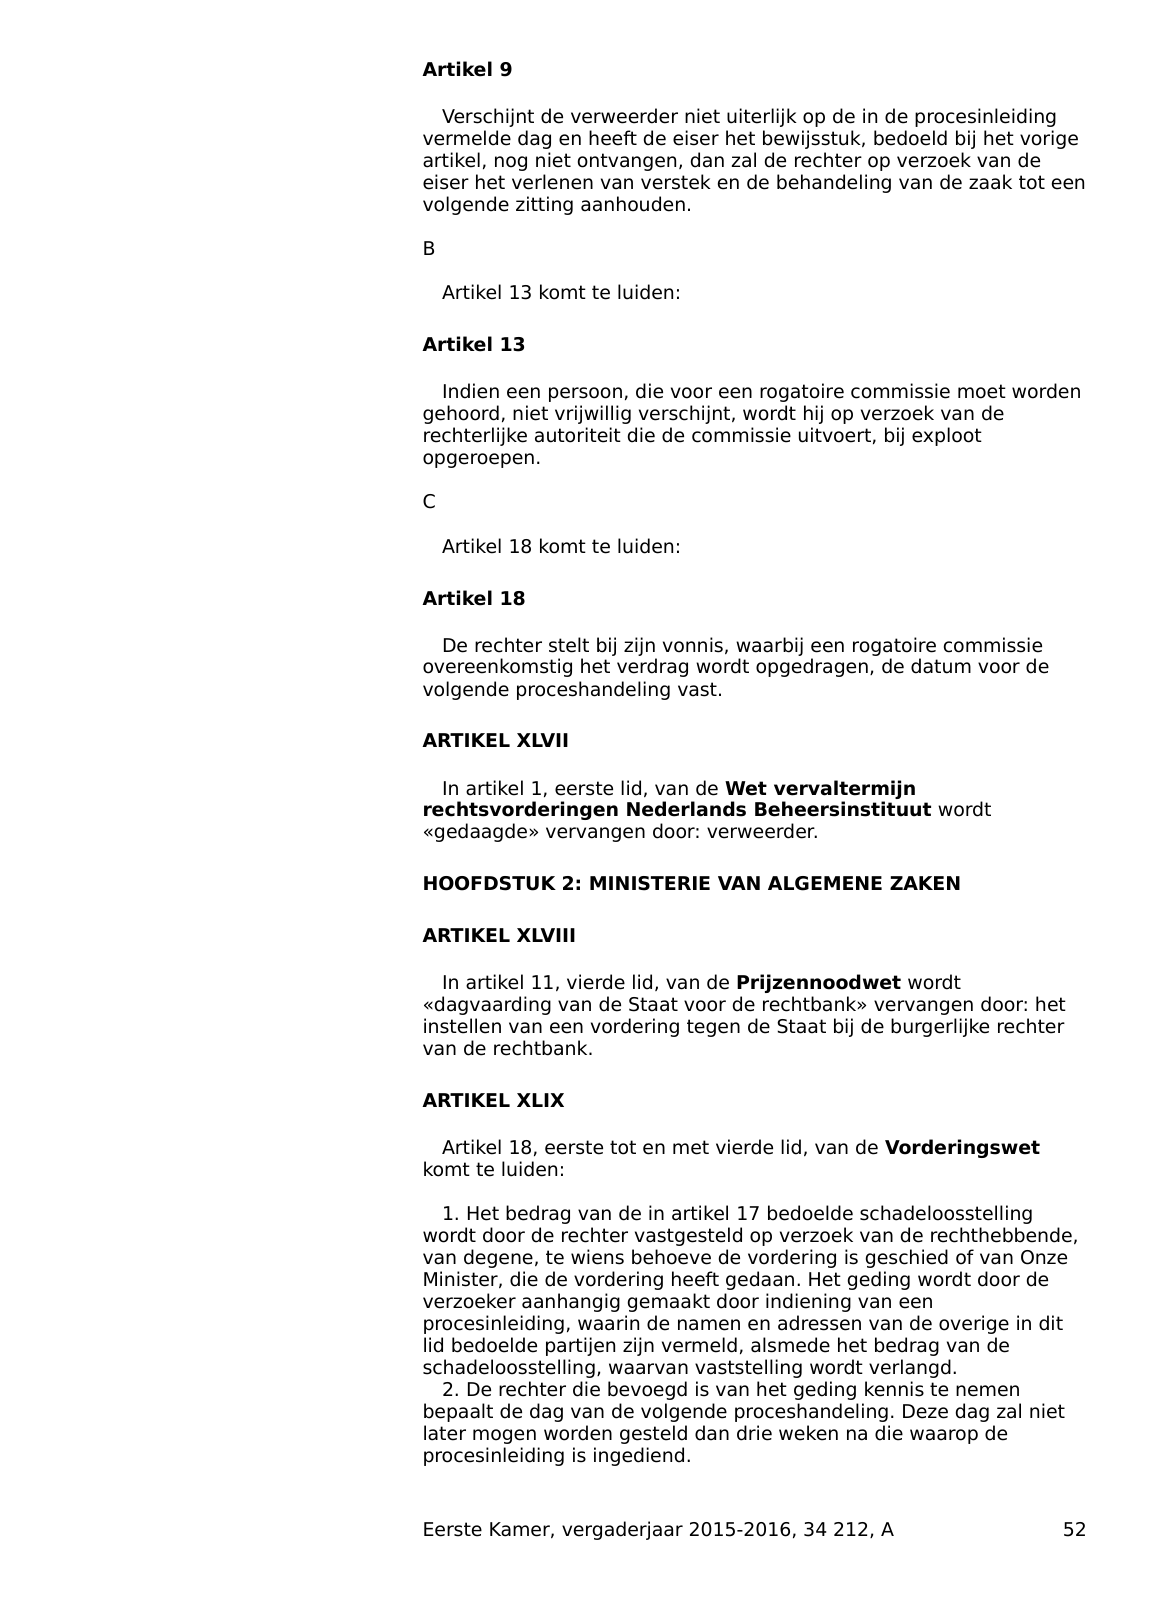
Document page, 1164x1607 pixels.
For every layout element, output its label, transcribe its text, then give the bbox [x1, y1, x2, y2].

subtitle Artikel 9 [422, 59, 1087, 81]
text Verschijnt de verweerder niet uiterlijk op de in de procesinleiding vermelde dag en heeft de eiser het bewijsstuk, bedoeld bij het vorige artikel, nog niet ontvangen, dan zal de rechter op verzoek van de eiser het verlenen van verstek en de behandeling van de zaak tot een volgende zitting aanhouden. [422, 106, 1087, 216]
text Artikel 18 komt te luiden: [422, 536, 1087, 557]
subtitle ARTIKEL XLIX [422, 1090, 1087, 1112]
subtitle ARTIKEL XLVII [422, 730, 1087, 752]
text Artikel 13 komt te luiden: [422, 282, 1087, 304]
text Indien een persoon, die voor een rogatoire commissie moet worden gehoord, niet vrijwillig verschijnt, wordt hij op verzoek van de rechterlijke autoriteit die de commissie uitvoert, bij exploot opgeroepen. [422, 381, 1087, 469]
text Artikel 18, eerste tot en met vierde lid, van de Vorderingswet komt te luiden: [422, 1137, 1087, 1181]
text B [422, 238, 1087, 260]
text C [422, 491, 1087, 513]
text De rechter stelt bij zijn vonnis, waarbij een rogatoire commissie overeenkomstig het verdrag wordt opgedragen, de datum voor de volgende proceshandeling vast. [422, 634, 1087, 700]
text 1. Het bedrag van de in artikel 17 bedoelde schadeloosstelling wordt door de rechter vastgesteld op verzoek van de rechthebbende, van degene, te wiens behoeve de vordering is geschied of van Onze Minister, die de vordering heeft gedaan. Het geding wordt door de verzoeker aanhangig gemaakt door indiening van een procesinleiding, waarin de namen en adressen van de overige in dit lid bedoelde partijen zijn vermeld, alsmede het bedrag van de schadeloosstelling, waarvan vaststelling wordt verlangd. [422, 1203, 1087, 1379]
text In artikel 1, eerste lid, van de Wet vervaltermijn rechtsvorderingen Nederlands Beheersinstituut wordt «gedaagde» vervangen door: verweerder. [422, 777, 1087, 843]
subtitle Artikel 13 [422, 334, 1087, 356]
text In artikel 11, vierde lid, van de Prijzennoodwet wordt «dagvaarding van de Staat voor de rechtbank» vervangen door: het instellen van een vordering tegen de Staat bij de burgerlijke rechter van de rechtbank. [422, 972, 1087, 1060]
subtitle ARTIKEL XLVIII [422, 925, 1087, 947]
text 2. De rechter die bevoegd is van het geding kennis te nemen bepaalt de dag van de volgende proceshandeling. Deze dag zal niet later mogen worden gesteld dan drie weken na die waarop de procesinleiding is ingediend. [422, 1379, 1087, 1467]
subtitle Artikel 18 [422, 587, 1087, 609]
subtitle HOOFDSTUK 2: MINISTERIE VAN ALGEMENE ZAKEN [422, 873, 1087, 895]
